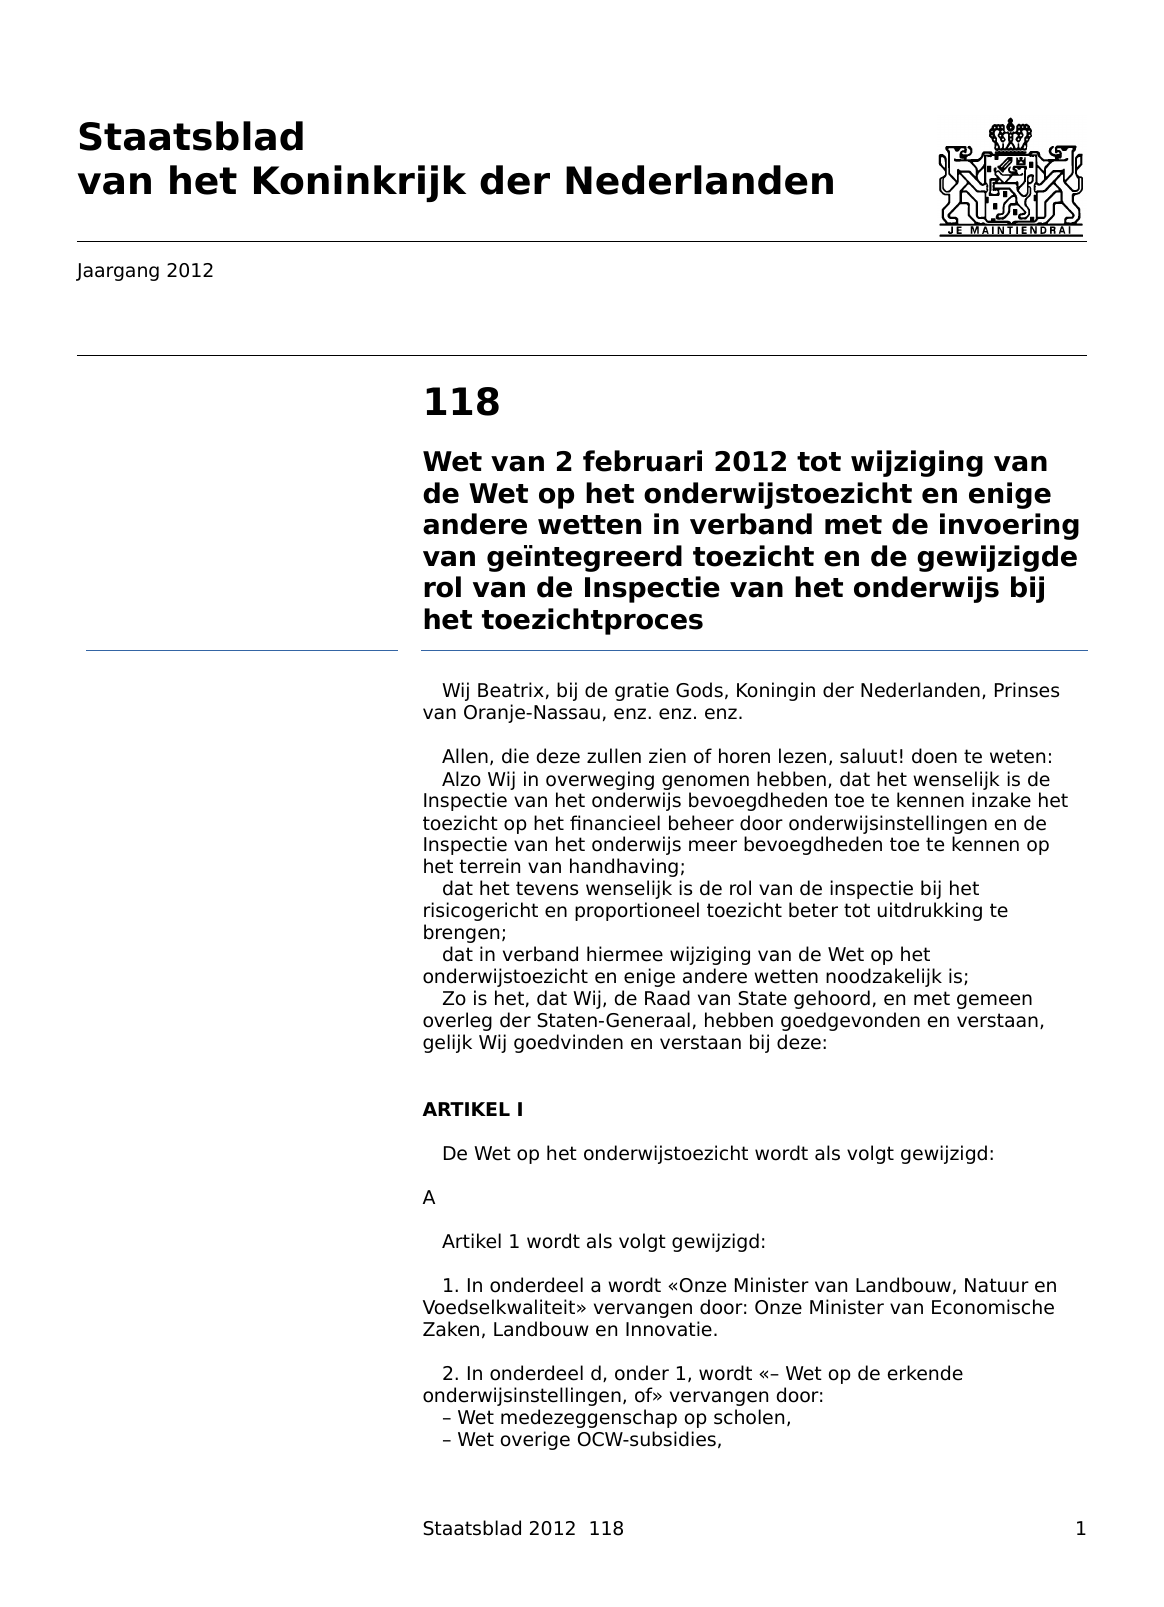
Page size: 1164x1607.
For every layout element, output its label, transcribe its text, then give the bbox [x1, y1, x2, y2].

text A [422, 1187, 1087, 1209]
table_cell Jaargang 2012 [77, 242, 1087, 355]
text Zo is het, dat Wij, de Raad van State gehoord, en met gemeen overleg der Staten-Generaal, hebben goedgevonden en verstaan, gelijk Wij goedvinden en verstaan bij deze: [422, 988, 1087, 1054]
text dat in verband hiermee wijziging van de Wet op het onderwijstoezicht en enige andere wetten noodzakelijk is; [422, 944, 1087, 988]
text – Wet medezeggenschap op scholen, [422, 1407, 1087, 1429]
table_header [886, 100, 1087, 241]
subtitle 118 [422, 381, 1087, 424]
picture [936, 115, 1087, 240]
text 2. In onderdeel d, onder 1, wordt «– Wet op de erkende onderwijsinstellingen, of» vervangen door: [422, 1363, 1087, 1407]
text Wet van 2 februari 2012 tot wijziging van de Wet op het onderwijstoezicht en enige andere wetten in verband met de invoering van geïntegreerd toezicht en de gewijzigde rol van de Inspectie van het onderwijs bij het toezichtproces [422, 447, 1087, 636]
text dat het tevens wenselijk is de rol van de inspectie bij het risicogericht en proportioneel toezicht beter tot uitdrukking te brengen; [422, 878, 1087, 944]
text Wij Beatrix, bij de gratie Gods, Koningin der Nederlanden, Prinses van Oranje-Nassau, enz. enz. enz. [422, 680, 1087, 724]
subtitle ARTIKEL I [422, 1098, 1087, 1121]
text De Wet op het onderwijstoezicht wordt als volgt gewijzigd: [422, 1143, 1087, 1165]
table_header Staatsblad van het Koninkrijk der Nederlanden [77, 100, 886, 241]
text Alzo Wij in overweging genomen hebben, dat het wenselijk is de Inspectie van het onderwijs bevoegdheden toe te kennen inzake het toezicht op het financieel beheer door onderwijsinstellingen en de Inspectie van het onderwijs meer bevoegdheden toe te kennen op het terrein van handhaving; [422, 768, 1087, 878]
text 1. In onderdeel a wordt «Onze Minister van Landbouw, Natuur en Voedselkwaliteit» vervangen door: Onze Minister van Economische Zaken, Landbouw en Innovatie. [422, 1275, 1087, 1341]
text Allen, die deze zullen zien of horen lezen, saluut! doen te weten: [422, 746, 1087, 768]
text Artikel 1 wordt als volgt gewijzigd: [422, 1231, 1087, 1253]
text – Wet overige OCW-subsidies, [422, 1429, 1087, 1451]
